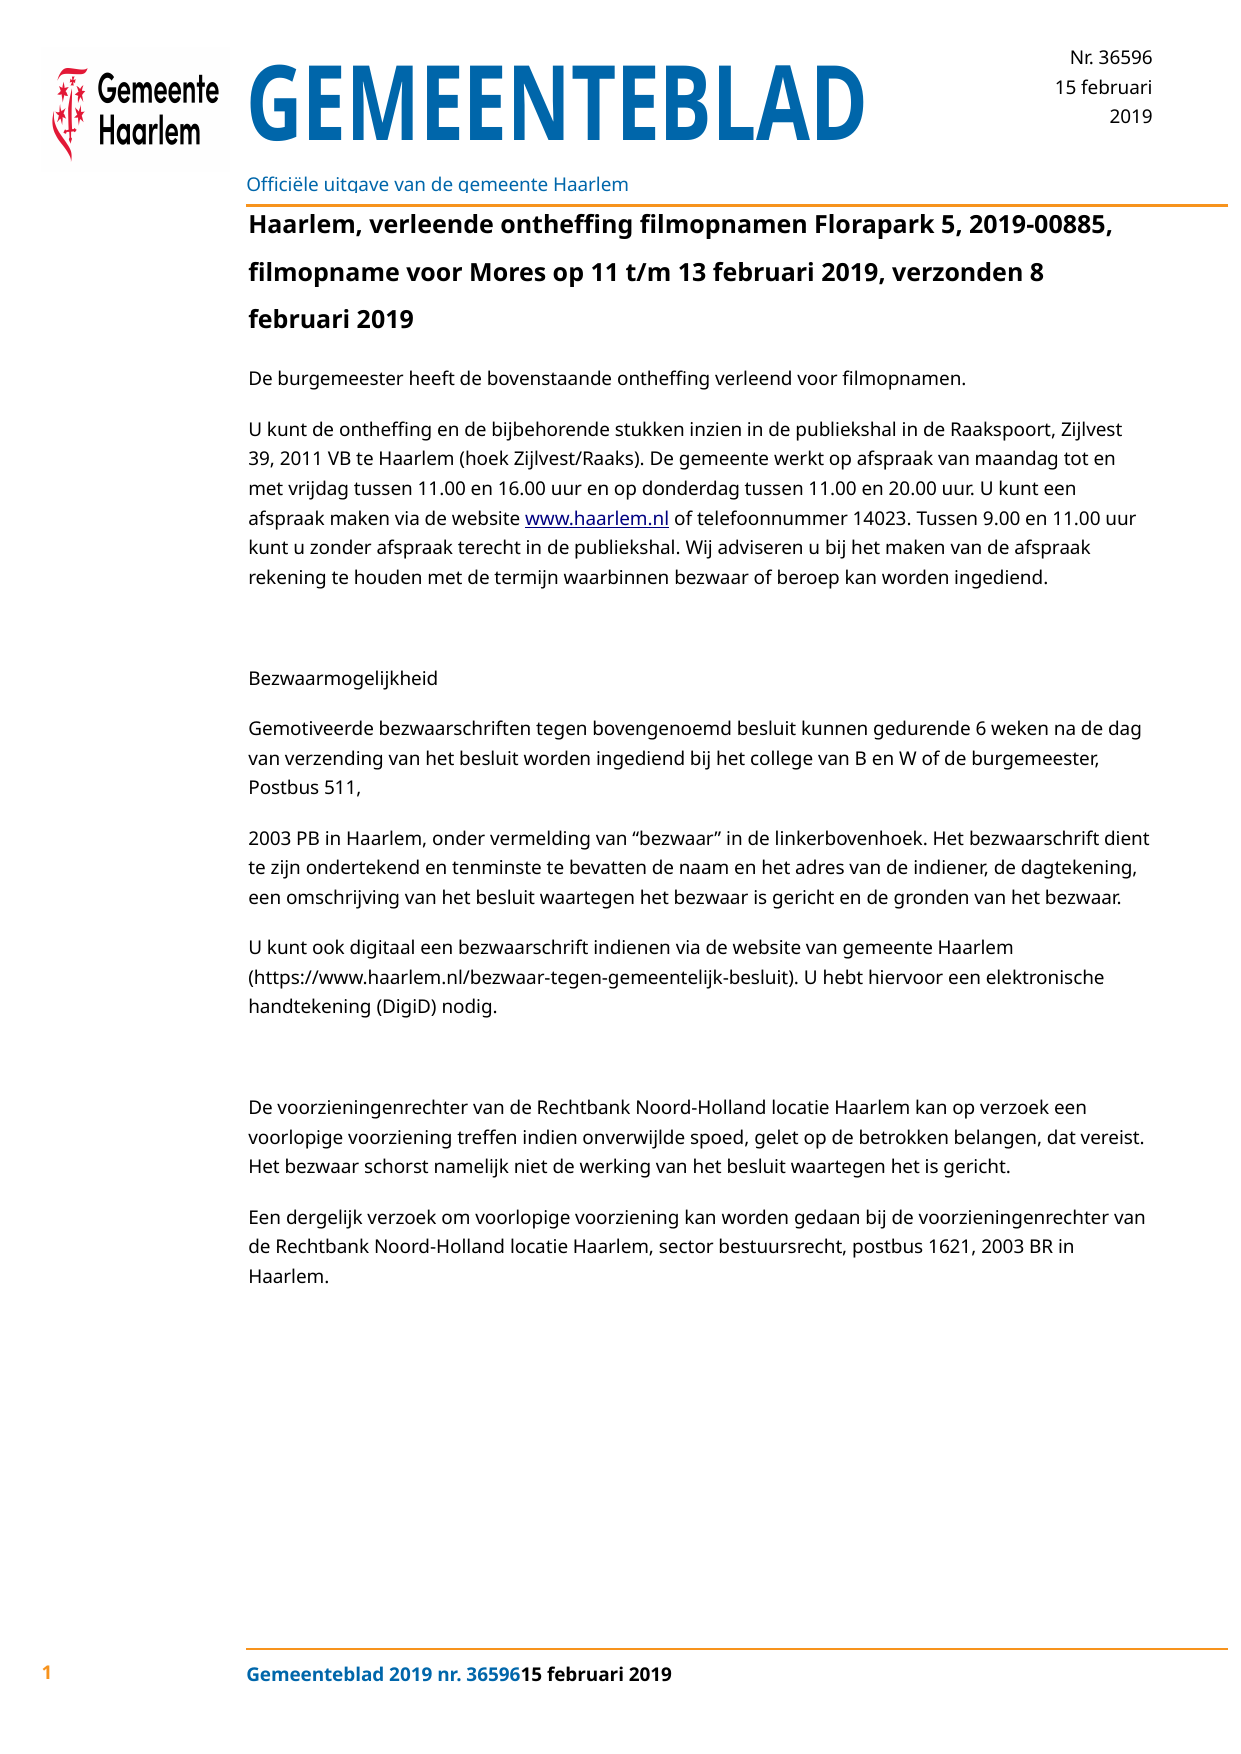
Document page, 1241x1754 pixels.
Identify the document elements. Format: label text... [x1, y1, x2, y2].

text Een dergelijk verzoek om voorlopige voorziening kan worden gedaan bij de voorzieningenrechter van de Rechtbank Noord-Holland locatie Haarlem, sector bestuursrecht, postbus 1621, 2003 BR in Haarlem. [248, 1204, 1152, 1289]
picture [41, 47, 231, 172]
text De voorzieningenrechter van de Rechtbank Noord-Holland locatie Haarlem kan op verzoek een voorlopige voorziening treffen indien onverwijlde spoed, gelet op de betrokken belangen, dat vereist. Het bezwaar schorst namelijk niet de werking van het besluit waartegen het is gericht. [248, 1094, 1152, 1179]
text Gemotiveerde bezwaarschriften tegen bovengenoemd besluit kunnen gedurende 6 weken na de dag van verzending van het besluit worden ingediend bij het college van B en W of de burgemeester, Postbus 511, [248, 715, 1152, 800]
text Bezwaarmogelijkheid [248, 665, 1152, 690]
text U kunt de ontheffing en de bijbehorende stukken inzien in de publiekshal in de Raakspoort, Zijlvest 39, 2011 VB te Haarlem (hoek Zijlvest/Raaks). De gemeente werkt op afspraak van maandag tot en met vrijdag tussen 11.00 en 16.00 uur en op donderdag tussen 11.00 en 20.00 uur. U kunt een afspraak maken via de website www.haarlem.nl of telefoonnummer 14023. Tussen 9.00 en 11.00 uur kunt u zonder afspraak terecht in de publiekshal. Wij adviseren u bij het maken van de afspraak rekening te houden met de termijn waarbinnen bezwaar of beroep kan worden ingediend. [248, 416, 1152, 589]
text U kunt ook digitaal een bezwaarschrift indienen via de website van gemeente Haarlem (https://www.haarlem.nl/bezwaar-tegen-gemeentelijk-besluit). U hebt hiervoor een elektronische handtekening (DigiD) nodig. [248, 934, 1152, 1019]
text De burgemeester heeft de bovenstaande ontheffing verleend voor filmopnamen. [248, 366, 1152, 391]
text 2003 PB in Haarlem, onder vermelding van “bezwaar” in de linkerbovenhoek. Het bezwaarschrift dient te zijn ondertekend en tenminste te bevatten de naam en het adres van de indiener, de dagtekening, een omschrijving van het besluit waartegen het bezwaar is gericht en de gronden van het bezwaar. [248, 825, 1152, 909]
text Haarlem, verleende ontheffing filmopnamen Florapark 5, 2019-00885, filmopname voor Mores op 11 t/m 13 februari 2019, verzonden 8 februari 2019 [248, 207, 1152, 336]
